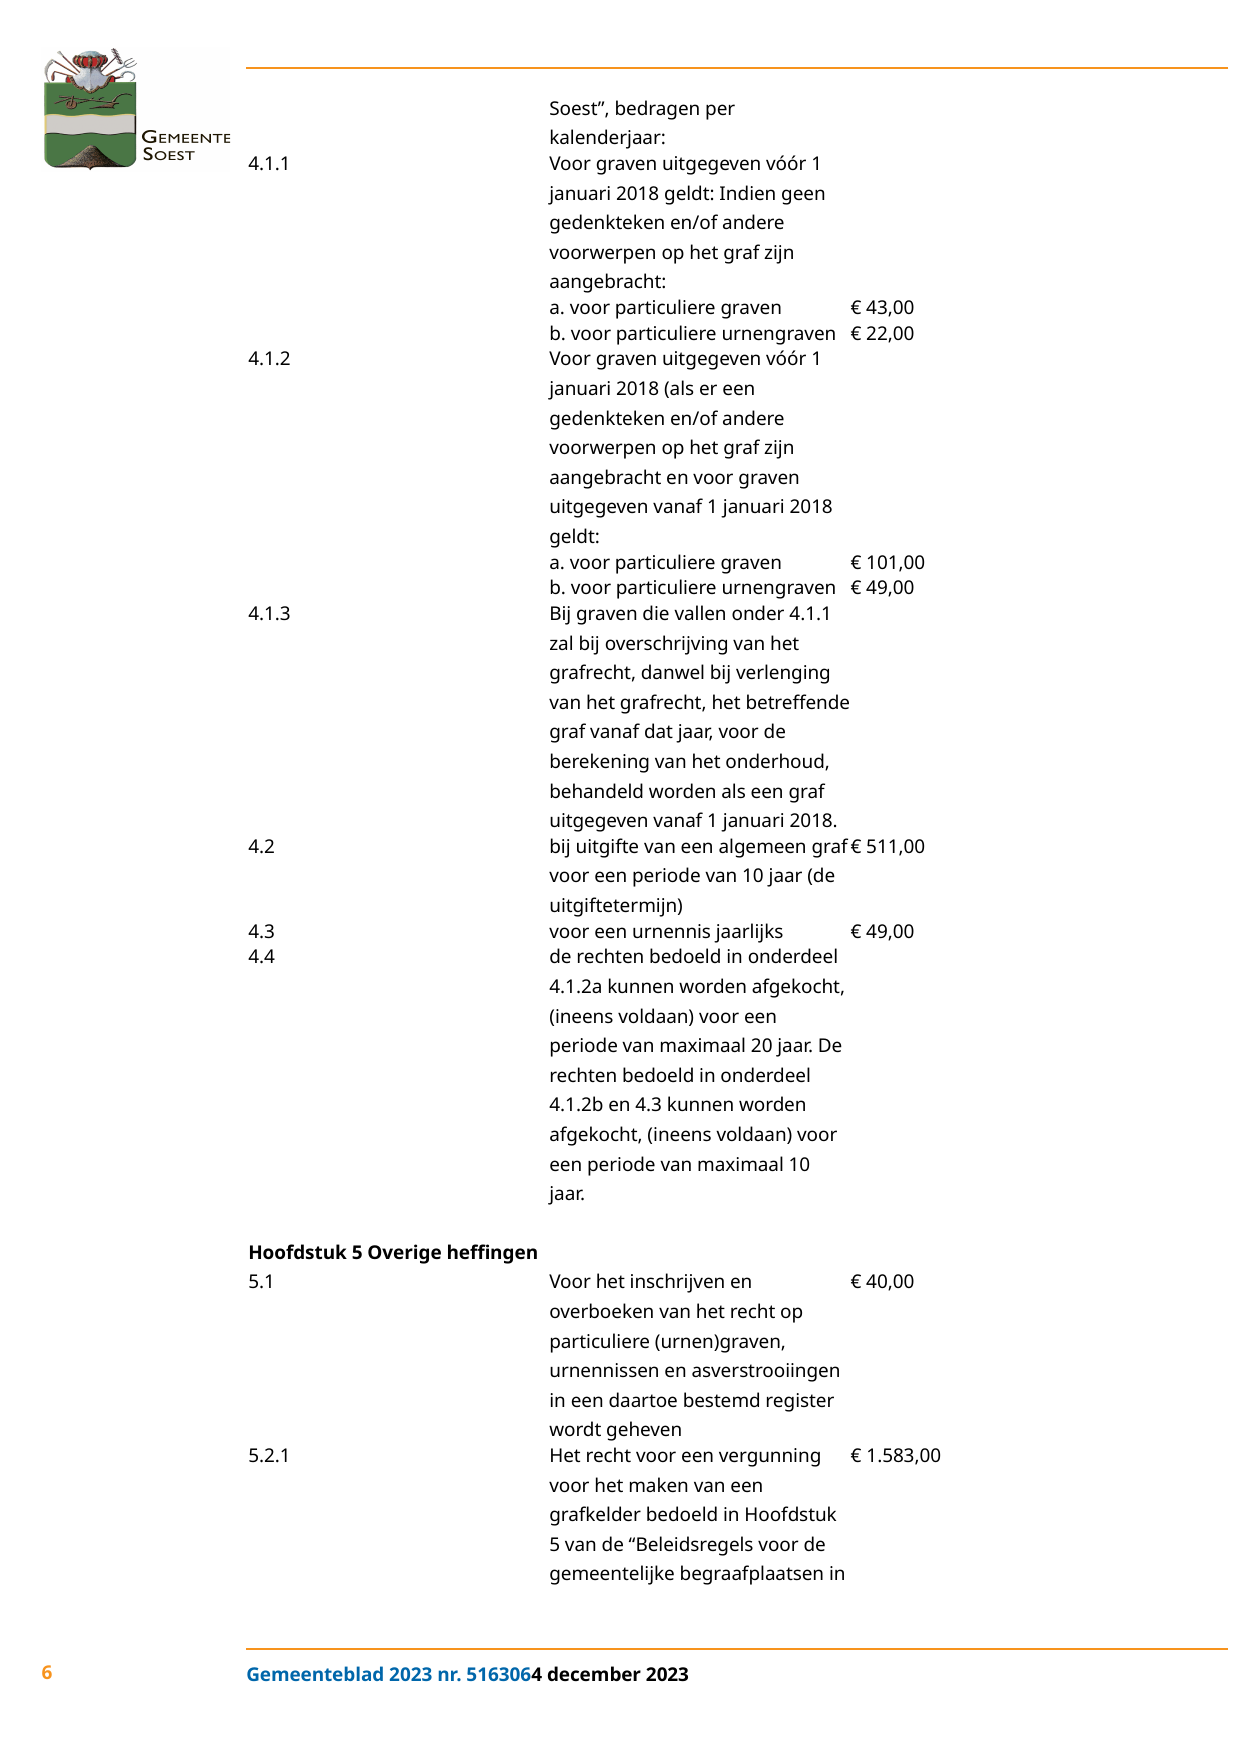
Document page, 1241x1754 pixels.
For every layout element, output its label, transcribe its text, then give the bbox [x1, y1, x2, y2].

table_cell Voor graven uitgegeven vóór 1 januari 2018 geldt: Indien geen gedenkteken en/of andere voorwerpen op het graf zijn aangebracht: [549, 150, 850, 294]
table_cell voor een urnennis jaarlijks [549, 918, 850, 944]
table_cell € 22,00 [850, 320, 1152, 346]
table_cell Voor graven uitgegeven vóór 1 januari 2018 (als er een gedenkteken en/of andere voorwerpen op het graf zijn aangebracht en voor graven uitgegeven vanaf 1 januari 2018 geldt: [549, 346, 850, 549]
table_cell [850, 600, 1152, 833]
table_cell [248, 320, 549, 346]
table_cell [850, 346, 1152, 549]
table_cell b. voor particuliere urnengraven [549, 320, 850, 346]
table_header Voor het inschrijven en overboeken van het recht op particuliere (urnen)graven, urnennissen en asverstrooiingen in een daartoe bestemd register wordt geheven [549, 1269, 850, 1442]
table_header [850, 95, 1152, 150]
table_cell 4.1.3 [248, 600, 549, 833]
table_cell 4.1.1 [248, 150, 549, 294]
table_cell 4.1.2 [248, 346, 549, 549]
table_header € 40,00 [850, 1269, 1152, 1442]
table_cell [248, 294, 549, 320]
table_cell [850, 150, 1152, 294]
table_header [248, 95, 549, 150]
table_cell Bij graven die vallen onder 4.1.1 zal bij overschrijving van het grafrecht, danwel bij verlenging van het grafrecht, het betreffende graf vanaf dat jaar, voor de berekening van het onderhoud, behandeld worden als een graf uitgegeven vanaf 1 januari 2018. [549, 600, 850, 833]
table_cell € 101,00 [850, 549, 1152, 574]
table_header Soest”, bedragen per kalenderjaar: [549, 95, 850, 150]
table_cell € 511,00 [850, 833, 1152, 918]
table_cell a. voor particuliere graven [549, 294, 850, 320]
text Hoofdstuk 5 Overige heffingen [248, 1239, 1152, 1265]
table_cell [248, 575, 549, 600]
table_cell a. voor particuliere graven [549, 549, 850, 574]
table_cell bij uitgifte van een algemeen graf voor een periode van 10 jaar (de uitgiftetermijn) [549, 833, 850, 918]
table_cell 4.4 [248, 944, 549, 1206]
table_cell [248, 549, 549, 574]
table_cell Het recht voor een vergunning voor het maken van een grafkelder bedoeld in Hoofdstuk 5 van de “Beleidsregels voor de gemeentelijke begraafplaatsen in [549, 1442, 850, 1586]
table_cell de rechten bedoeld in onderdeel 4.1.2a kunnen worden afgekocht, (ineens voldaan) voor een periode van maximaal 20 jaar. De rechten bedoeld in onderdeel 4.1.2b en 4.3 kunnen worden afgekocht, (ineens voldaan) voor een periode van maximaal 10 jaar. [549, 944, 850, 1206]
table_cell € 49,00 [850, 575, 1152, 600]
table_cell [850, 944, 1152, 1206]
table_cell € 49,00 [850, 918, 1152, 944]
table_cell € 43,00 [850, 294, 1152, 320]
table_cell b. voor particuliere urnengraven [549, 575, 850, 600]
table_header 5.1 [248, 1269, 549, 1442]
table_cell 5.2.1 [248, 1442, 549, 1586]
picture [41, 47, 231, 172]
table_cell 4.3 [248, 918, 549, 944]
table_cell 4.2 [248, 833, 549, 918]
table_cell € 1.583,00 [850, 1442, 1152, 1586]
